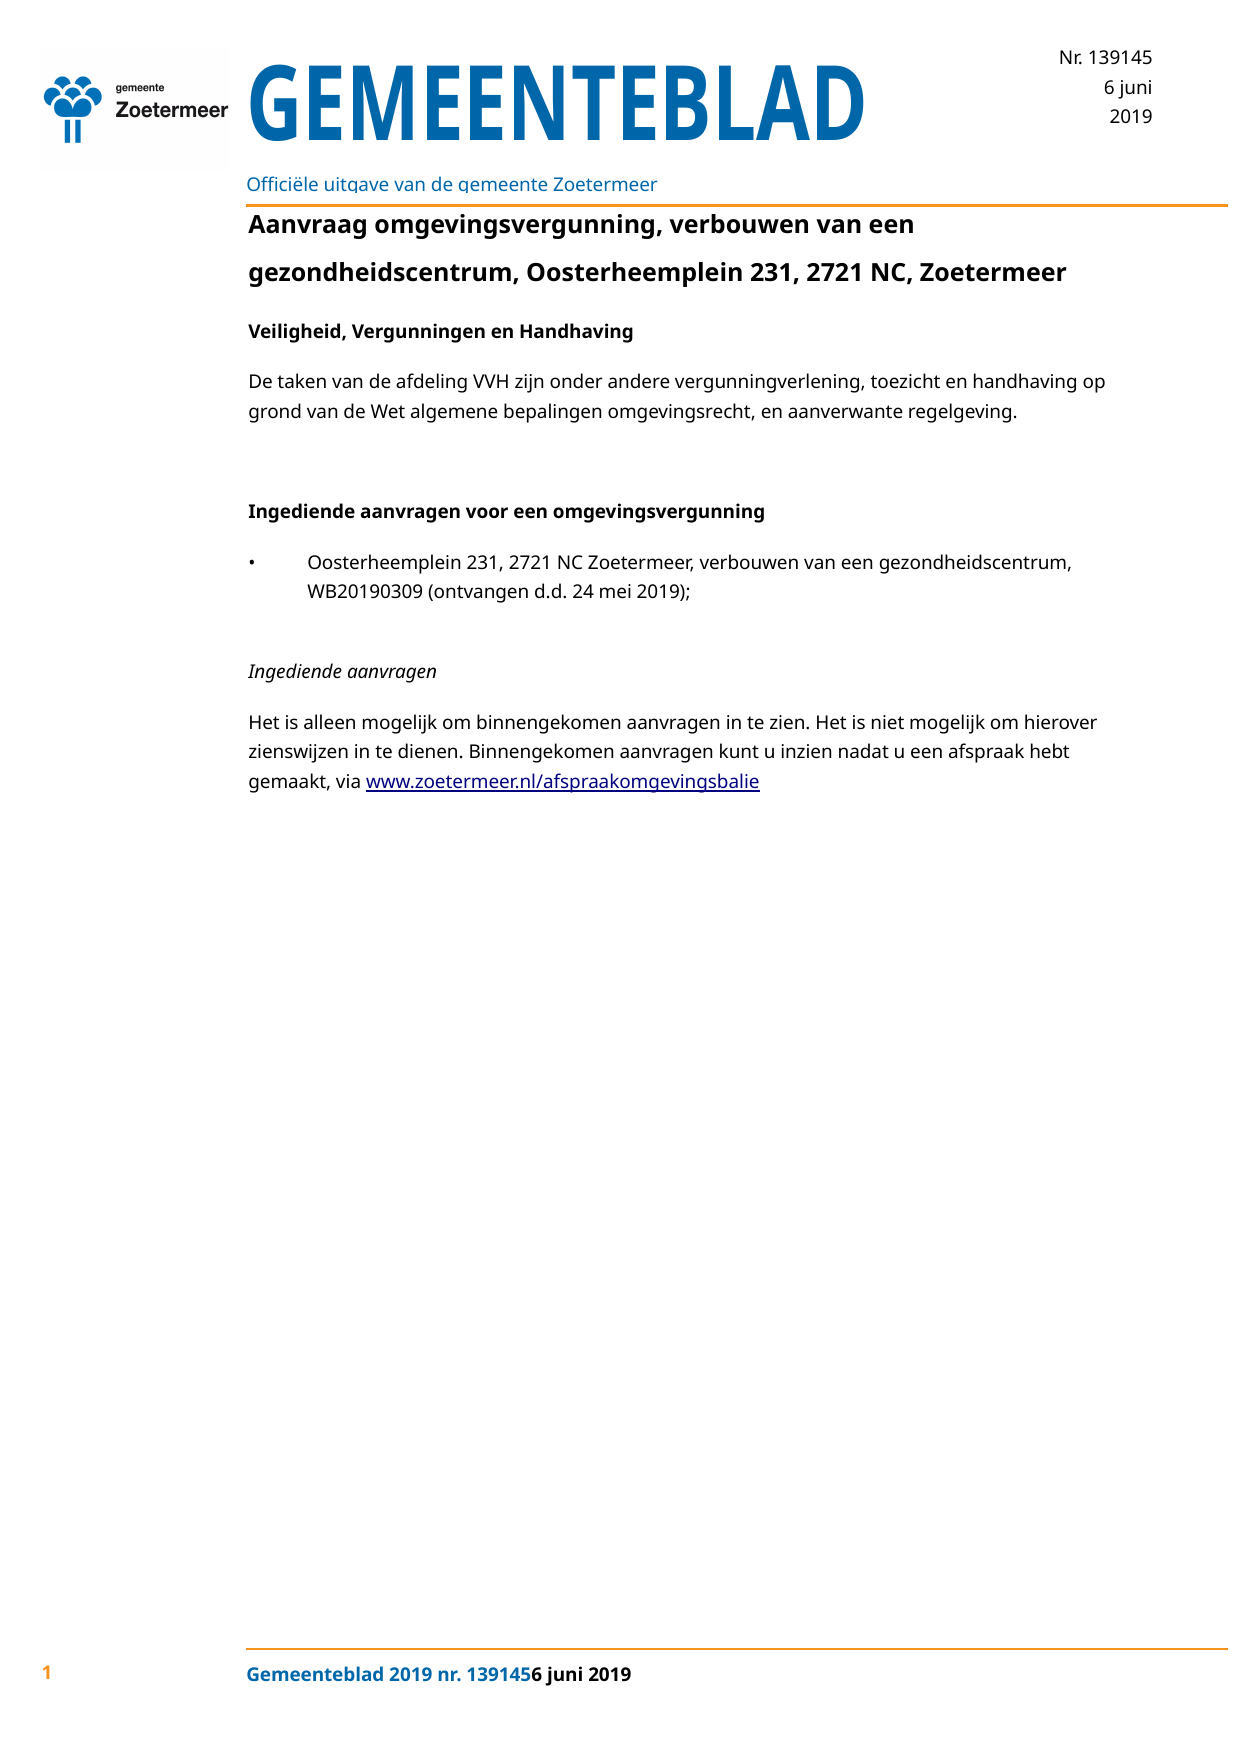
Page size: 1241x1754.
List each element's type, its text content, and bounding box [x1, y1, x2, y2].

text Aanvraag omgevingsvergunning, verbouwen van een gezondheidscentrum, Oosterheemplein 231, 2721 NC, Zoetermeer [248, 207, 1152, 288]
list Oosterheemplein 231, 2721 NC Zoetermeer, verbouwen van een gezondheidscentrum, WB20190309 (ontvangen d.d. 24 mei 2019); [248, 549, 1152, 604]
text Het is alleen mogelijk om binnengekomen aanvragen in te zien. Het is niet mogelijk om hierover zienswijzen in te dienen. Binnengekomen aanvragen kunt u inzien nadat u een afspraak hebt gemaakt, via www.zoetermeer.nl/afspraakomgevingsbalie [248, 709, 1152, 794]
text Ingediende aanvragen [248, 659, 1152, 684]
text Veiligheid, Vergunningen en Handhaving [248, 318, 1152, 344]
text De taken van de afdeling VVH zijn onder andere vergunningverlening, toezicht en handhaving op grond van de Wet algemene bepalingen omgevingsrecht, en aanverwante regelgeving. [248, 368, 1152, 424]
picture [41, 47, 231, 172]
text Ingediende aanvragen voor een omgevingsvergunning [248, 499, 1152, 524]
